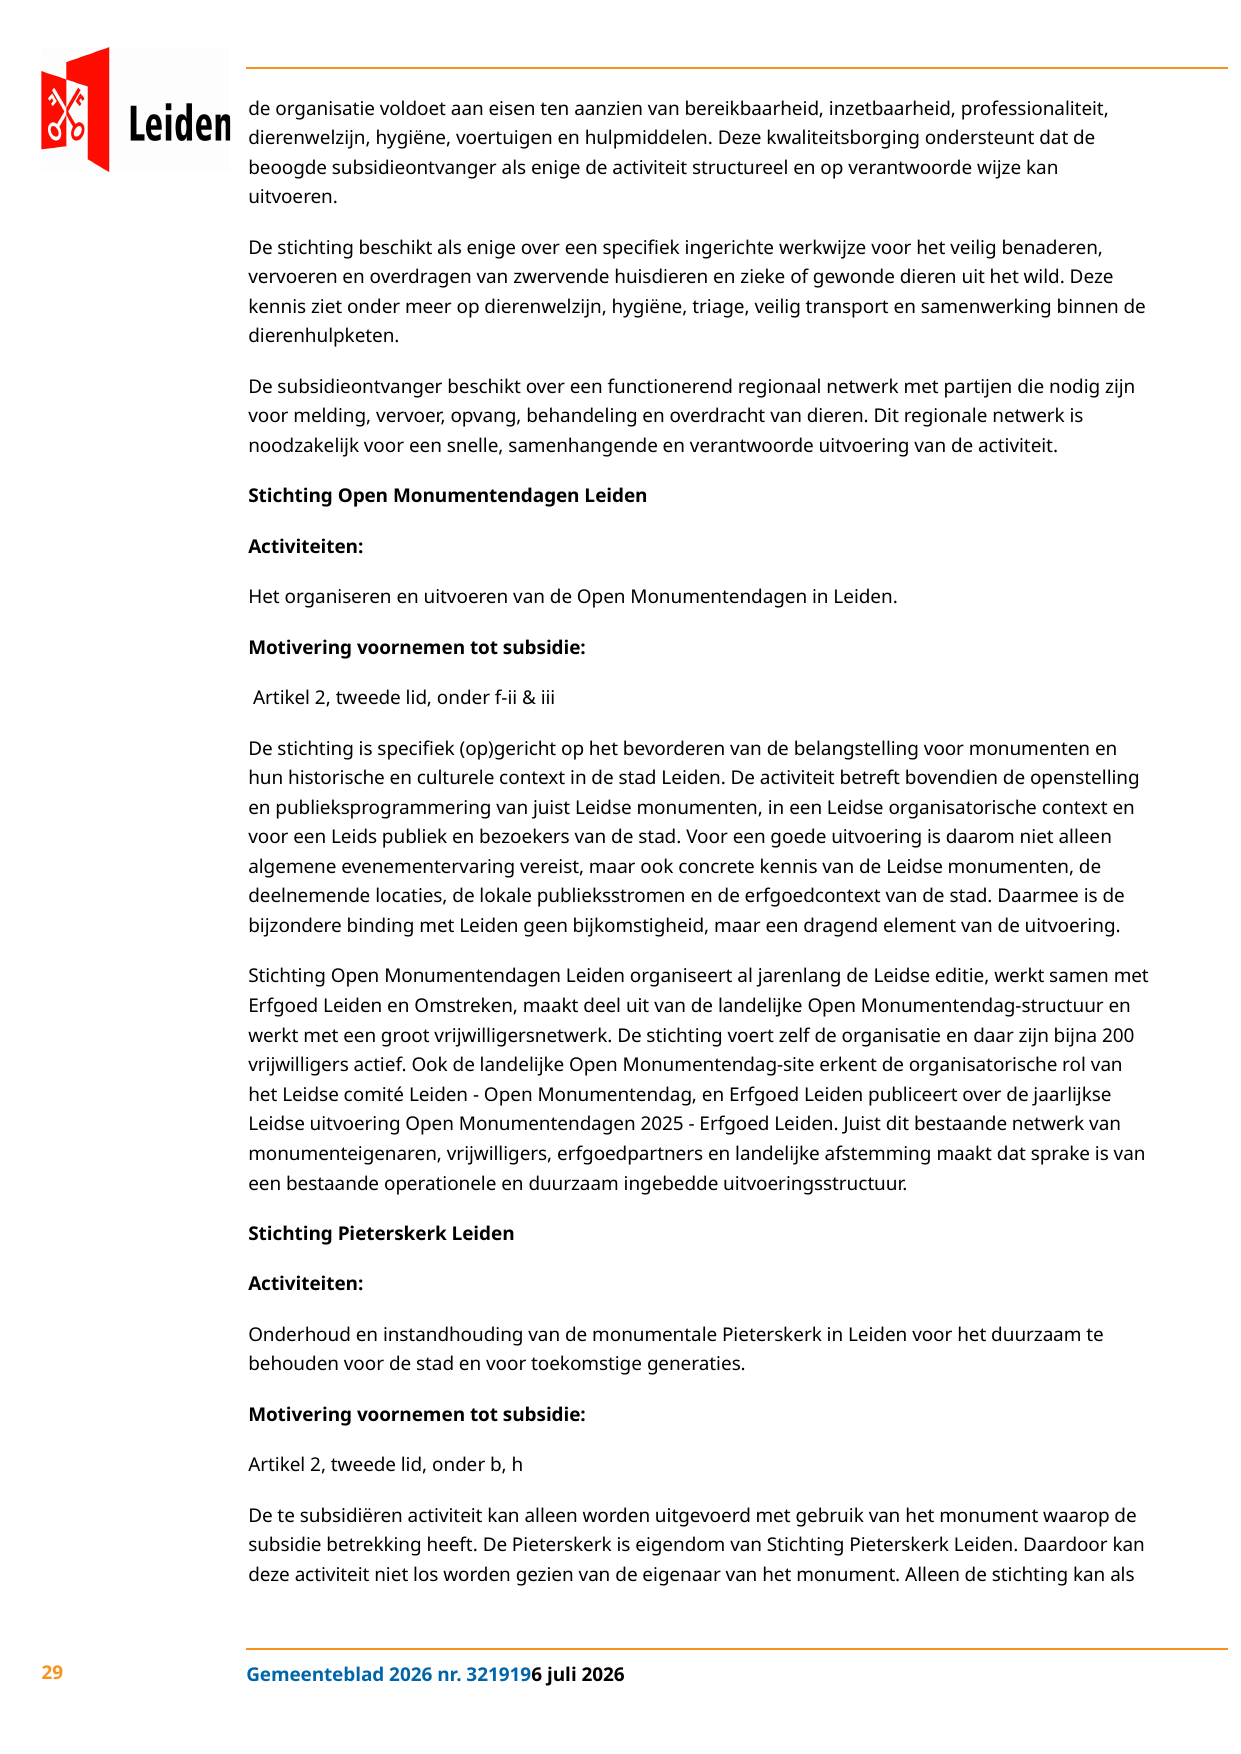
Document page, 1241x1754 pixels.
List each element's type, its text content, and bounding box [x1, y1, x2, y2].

text De subsidieontvanger beschikt over een functionerend regionaal netwerk met partijen die nodig zijn voor melding, vervoer, opvang, behandeling en overdracht van dieren. Dit regionale netwerk is noodzakelijk voor een snelle, samenhangende en verantwoorde uitvoering van de activiteit. [248, 373, 1152, 458]
text Artikel 2, tweede lid, onder f-ii & iii [248, 684, 1152, 710]
text Artikel 2, tweede lid, onder b, h [248, 1451, 1152, 1477]
text Stichting Open Monumentendagen Leiden organiseert al jarenlang de Leidse editie, werkt samen met Erfgoed Leiden en Omstreken, maakt deel uit van de landelijke Open Monumentendag-structuur en werkt met een groot vrijwilligersnetwerk. De stichting voert zelf de organisatie en daar zijn bijna 200 vrijwilligers actief. Ook de landelijke Open Monumentendag-site erkent de organisatorische rol van het Leidse comité Leiden - Open Monumentendag, en Erfgoed Leiden publiceert over de jaarlijkse Leidse uitvoering Open Monumentendagen 2025 - Erfgoed Leiden. Juist dit bestaande netwerk van monumenteigenaren, vrijwilligers, erfgoedpartners en landelijke afstemming maakt dat sprake is van een bestaande operationele en duurzaam ingebedde uitvoeringsstructuur. [248, 963, 1152, 1196]
picture [41, 47, 231, 172]
text De stichting beschikt als enige over een specifiek ingerichte werkwijze voor het veilig benaderen, vervoeren en overdragen van zwervende huisdieren en zieke of gewonde dieren uit het wild. Deze kennis ziet onder meer op dierenwelzijn, hygiëne, triage, veilig transport en samenwerking binnen de dierenhulpketen. [248, 234, 1152, 348]
text Motivering voornemen tot subsidie: [248, 1401, 1152, 1427]
text de organisatie voldoet aan eisen ten aanzien van bereikbaarheid, inzetbaarheid, professionaliteit, dierenwelzijn, hygiëne, voertuigen en hulpmiddelen. Deze kwaliteitsborging ondersteunt dat de beoogde subsidieontvanger als enige de activiteit structureel en op verantwoorde wijze kan uitvoeren. [248, 95, 1152, 209]
text Stichting Pieterskerk Leiden [248, 1220, 1152, 1246]
text Stichting Open Monumentendagen Leiden [248, 483, 1152, 508]
text Motivering voornemen tot subsidie: [248, 634, 1152, 660]
text Het organiseren en uitvoeren van de Open Monumentendagen in Leiden. [248, 583, 1152, 609]
text Onderhoud en instandhouding van de monumentale Pieterskerk in Leiden voor het duurzaam te behouden voor de stad en voor toekomstige generaties. [248, 1321, 1152, 1376]
text Activiteiten: [248, 533, 1152, 559]
text De stichting is specifiek (op)gericht op het bevorderen van de belangstelling voor monumenten en hun historische en culturele context in de stad Leiden. De activiteit betreft bovendien de openstelling en publieksprogrammering van juist Leidse monumenten, in een Leidse organisatorische context en voor een Leids publiek en bezoekers van de stad. Voor een goede uitvoering is daarom niet alleen algemene evenementervaring vereist, maar ook concrete kennis van de Leidse monumenten, de deelnemende locaties, de lokale publieksstromen en de erfgoedcontext van de stad. Daarmee is de bijzondere binding met Leiden geen bijkomstigheid, maar een dragend element van de uitvoering. [248, 735, 1152, 938]
text Activiteiten: [248, 1271, 1152, 1296]
text De te subsidiëren activiteit kan alleen worden uitgevoerd met gebruik van het monument waarop de subsidie betrekking heeft. De Pieterskerk is eigendom van Stichting Pieterskerk Leiden. Daardoor kan deze activiteit niet los worden gezien van de eigenaar van het monument. Alleen de stichting kan als [248, 1502, 1152, 1587]
